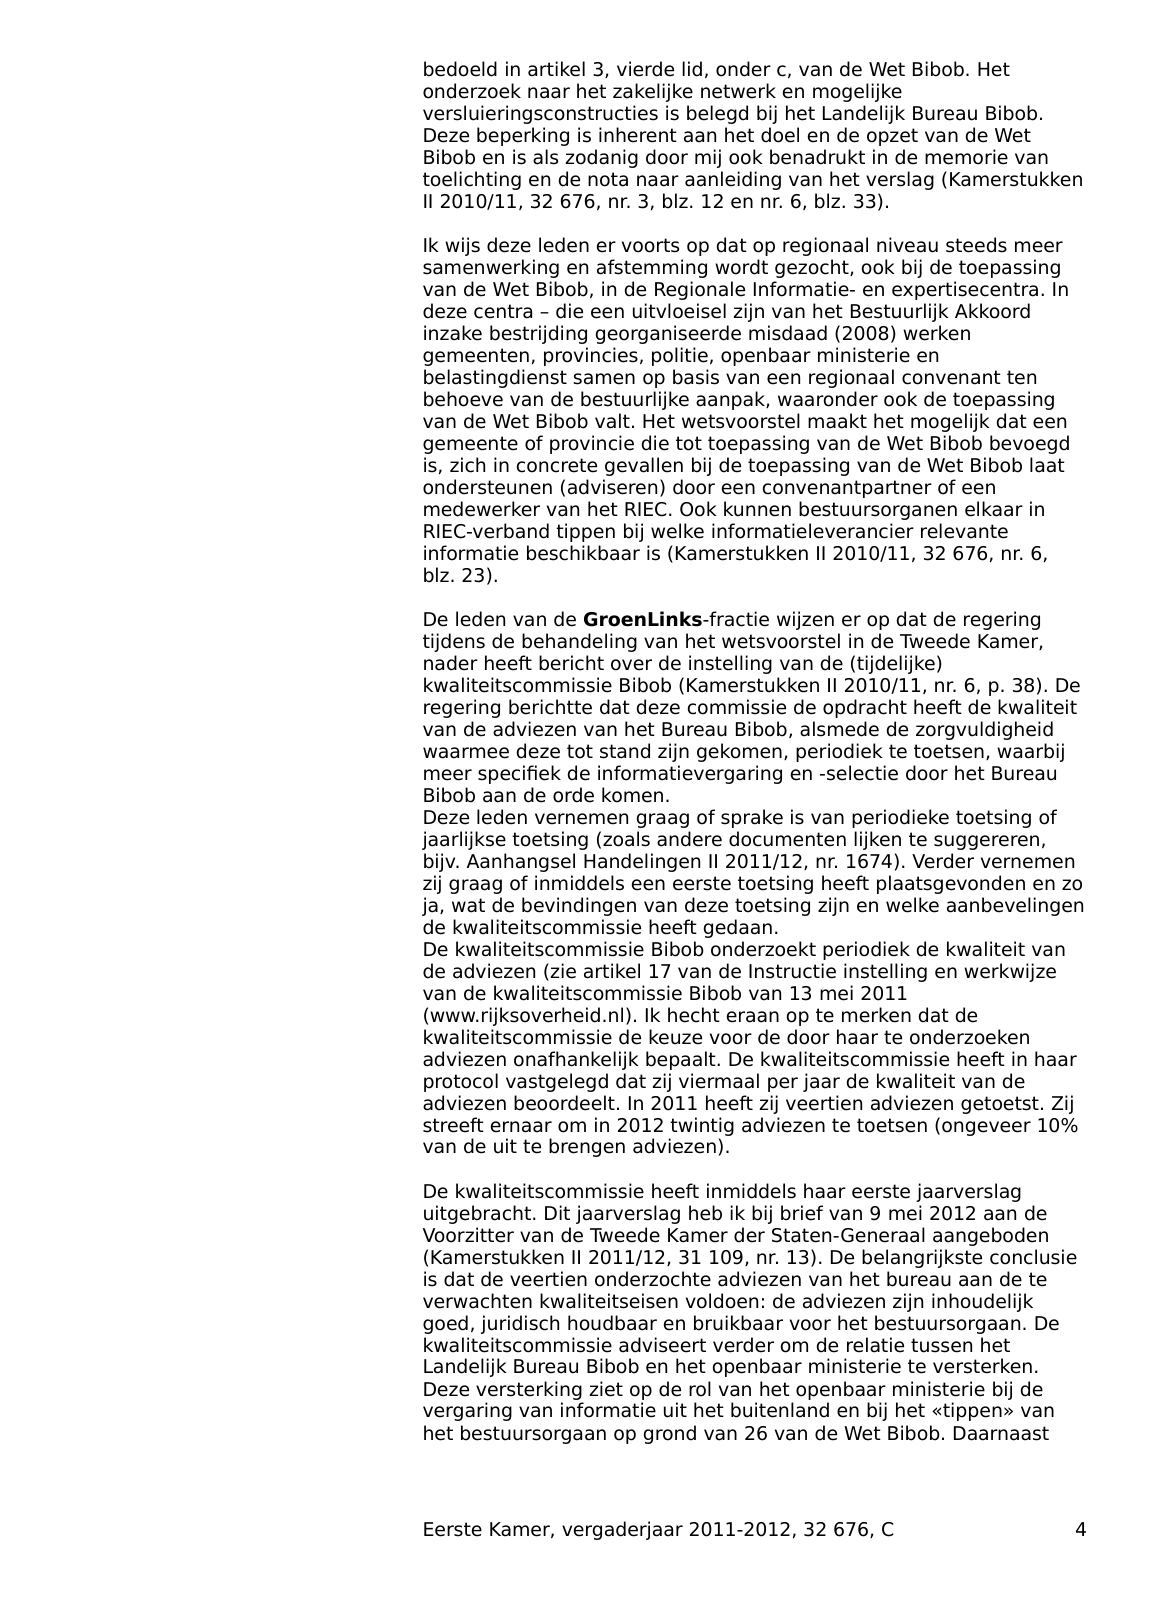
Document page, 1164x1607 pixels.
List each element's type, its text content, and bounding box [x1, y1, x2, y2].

text Ik wijs deze leden er voorts op dat op regionaal niveau steeds meer samenwerking en afstemming wordt gezocht, ook bij de toepassing van de Wet Bibob, in de Regionale Informatie- en expertisecentra. In deze centra – die een uitvloeisel zijn van het Bestuurlijk Akkoord inzake bestrijding georganiseerde misdaad (2008) werken gemeenten, provincies, politie, openbaar ministerie en belastingdienst samen op basis van een regionaal convenant ten behoeve van de bestuurlijke aanpak, waaronder ook de toepassing van de Wet Bibob valt. Het wetsvoorstel maakt het mogelijk dat een gemeente of provincie die tot toepassing van de Wet Bibob bevoegd is, zich in concrete gevallen bij de toepassing van de Wet Bibob laat ondersteunen (adviseren) door een convenantpartner of een medewerker van het RIEC. Ook kunnen bestuursorganen elkaar in RIEC-verband tippen bij welke informatieleverancier relevante informatie beschikbaar is (Kamerstukken II 2010/11, 32 676, nr. 6, blz. 23). [422, 235, 1087, 587]
text bedoeld in artikel 3, vierde lid, onder c, van de Wet Bibob. Het onderzoek naar het zakelijke netwerk en mogelijke versluieringsconstructies is belegd bij het Landelijk Bureau Bibob. Deze beperking is inherent aan het doel en de opzet van de Wet Bibob en is als zodanig door mij ook benadrukt in de memorie van toelichting en de nota naar aanleiding van het verslag (Kamerstukken II 2010/11, 32 676, nr. 3, blz. 12 en nr. 6, blz. 33). [422, 59, 1087, 213]
text De leden van de GroenLinks-fractie wijzen er op dat de regering tijdens de behandeling van het wetsvoorstel in de Tweede Kamer, nader heeft bericht over de instelling van de (tijdelijke) kwaliteitscommissie Bibob (Kamerstukken II 2010/11, nr. 6, p. 38). De regering berichtte dat deze commissie de opdracht heeft de kwaliteit van de adviezen van het Bureau Bibob, alsmede de zorgvuldigheid waarmee deze tot stand zijn gekomen, periodiek te toetsen, waarbij meer specifiek de informatievergaring en -selectie door het Bureau Bibob aan de orde komen. [422, 609, 1087, 807]
text De kwaliteitscommissie heeft inmiddels haar eerste jaarverslag uitgebracht. Dit jaarverslag heb ik bij brief van 9 mei 2012 aan de Voorzitter van de Tweede Kamer der Staten-Generaal aangeboden (Kamerstukken II 2011/12, 31 109, nr. 13). De belangrijkste conclusie is dat de veertien onderzochte adviezen van het bureau aan de te verwachten kwaliteitseisen voldoen: de adviezen zijn inhoudelijk goed, juridisch houdbaar en bruikbaar voor het bestuursorgaan. De kwaliteitscommissie adviseert verder om de relatie tussen het Landelijk Bureau Bibob en het openbaar ministerie te versterken. Deze versterking ziet op de rol van het openbaar ministerie bij de vergaring van informatie uit het buitenland en bij het «tippen» van het bestuursorgaan op grond van 26 van de Wet Bibob. Daarnaast [422, 1181, 1087, 1444]
text De kwaliteitscommissie Bibob onderzoekt periodiek de kwaliteit van de adviezen (zie artikel 17 van de Instructie instelling en werkwijze van de kwaliteitscommissie Bibob van 13 mei 2011 (www.rijksoverheid.nl). Ik hecht eraan op te merken dat de kwaliteitscommissie de keuze voor de door haar te onderzoeken adviezen onafhankelijk bepaalt. De kwaliteitscommissie heeft in haar protocol vastgelegd dat zij viermaal per jaar de kwaliteit van de adviezen beoordeelt. In 2011 heeft zij veertien adviezen getoetst. Zij streeft ernaar om in 2012 twintig adviezen te toetsen (ongeveer 10% van de uit te brengen adviezen). [422, 939, 1087, 1158]
text Deze leden vernemen graag of sprake is van periodieke toetsing of jaarlijkse toetsing (zoals andere documenten lijken te suggereren, bijv. Aanhangsel Handelingen II 2011/12, nr. 1674). Verder vernemen zij graag of inmiddels een eerste toetsing heeft plaatsgevonden en zo ja, wat de bevindingen van deze toetsing zijn en welke aanbevelingen de kwaliteitscommissie heeft gedaan. [422, 807, 1087, 939]
